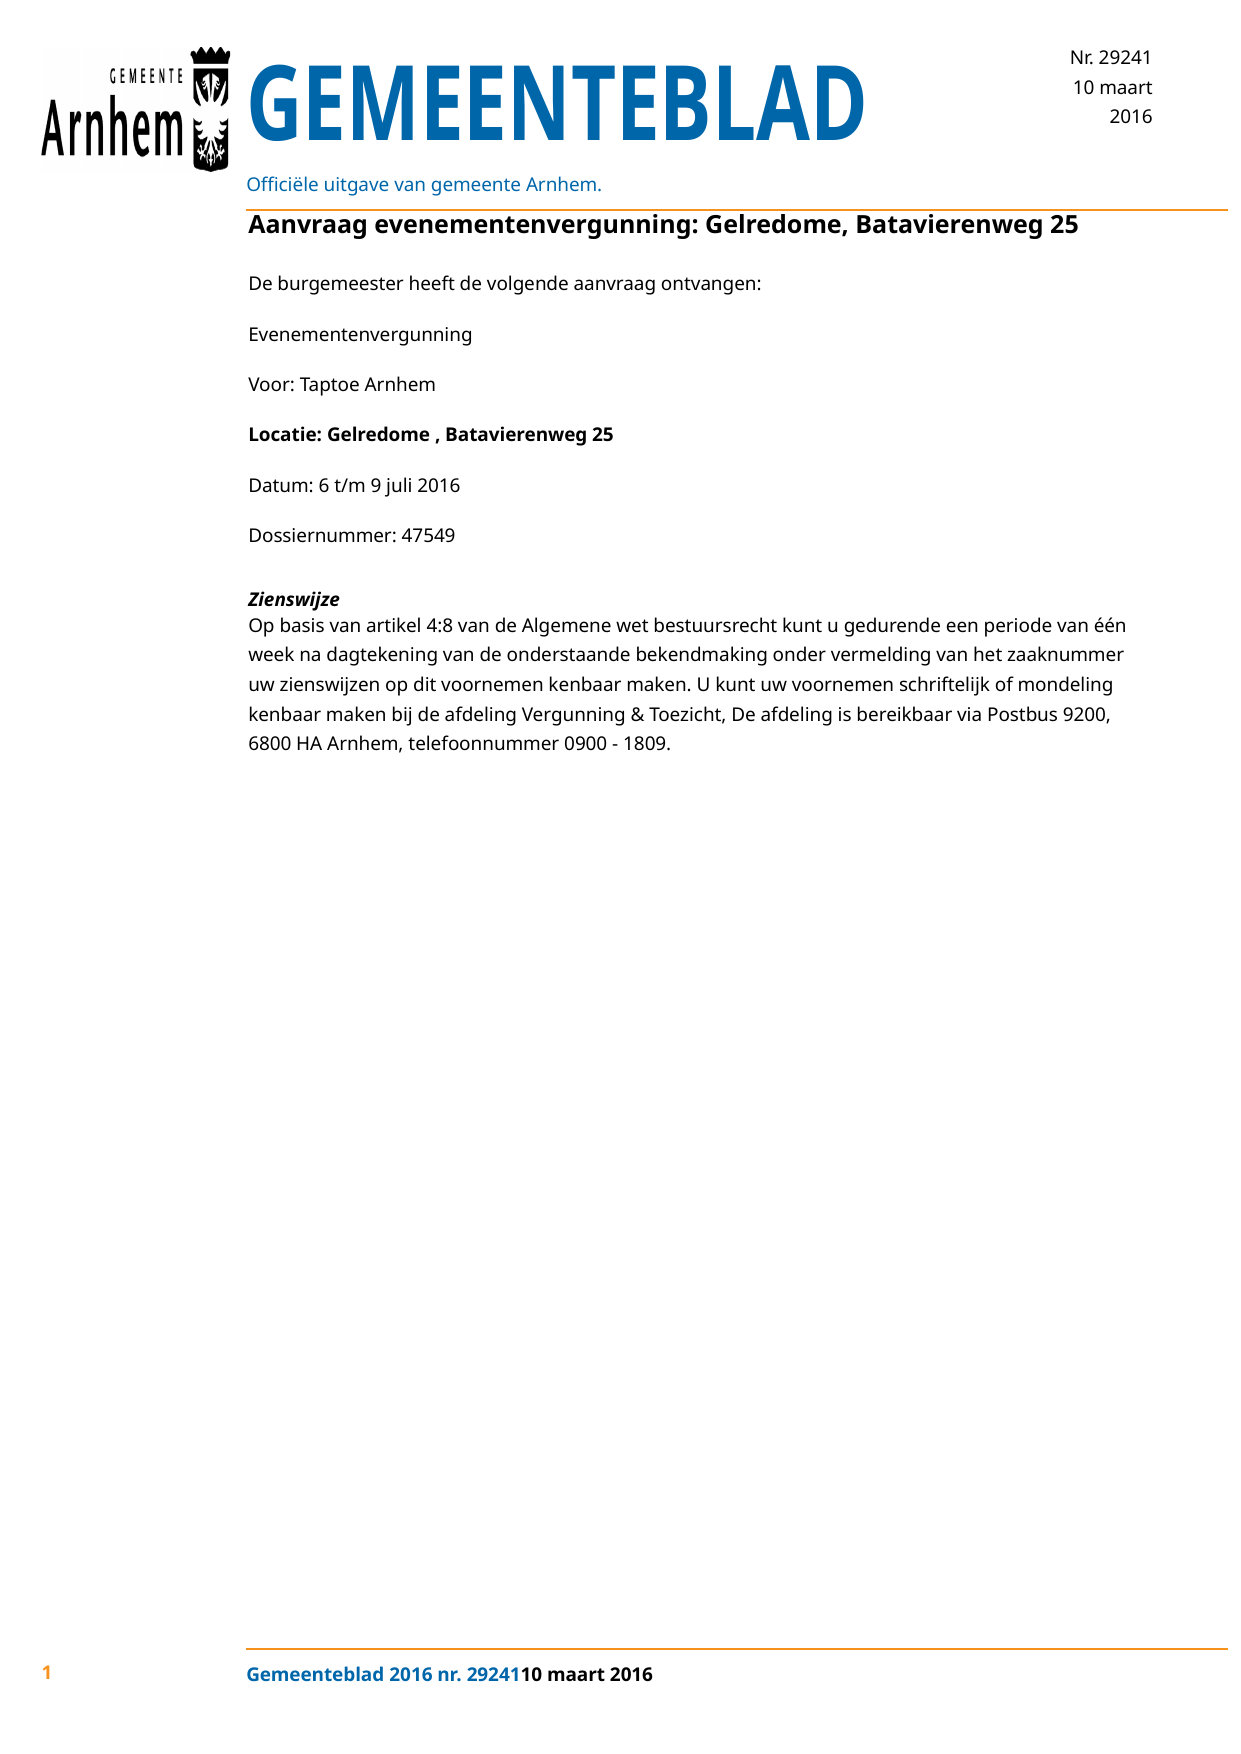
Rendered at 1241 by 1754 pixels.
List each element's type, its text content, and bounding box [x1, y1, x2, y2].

text Evenementenvergunning [248, 321, 1152, 346]
text De burgemeester heeft de volgende aanvraag ontvangen: [248, 270, 1152, 296]
text Dossiernummer: 47549 [248, 522, 1152, 548]
text Op basis van artikel 4:8 van de Algemene wet bestuursrecht kunt u gedurende een periode van één week na dagtekening van de onderstaande bekendmaking onder vermelding van het zaaknummer uw zienswijzen op dit voornemen kenbaar maken. U kunt uw voornemen schriftelijk of mondeling kenbaar maken bij de afdeling Vergunning & Toezicht, De afdeling is bereikbaar via Postbus 9200, 6800 HA Arnhem, telefoonnummer 0900 - 1809. [248, 612, 1152, 756]
picture [41, 47, 231, 172]
text Locatie: Gelredome , Batavierenweg 25 [248, 422, 1152, 447]
text Datum: 6 t/m 9 juli 2016 [248, 472, 1152, 498]
text Aanvraag evenementenvergunning: Gelredome, Batavierenweg 25 [248, 211, 1152, 241]
text Voor: Taptoe Arnhem [248, 371, 1152, 397]
text Zienswijze [248, 586, 1152, 612]
